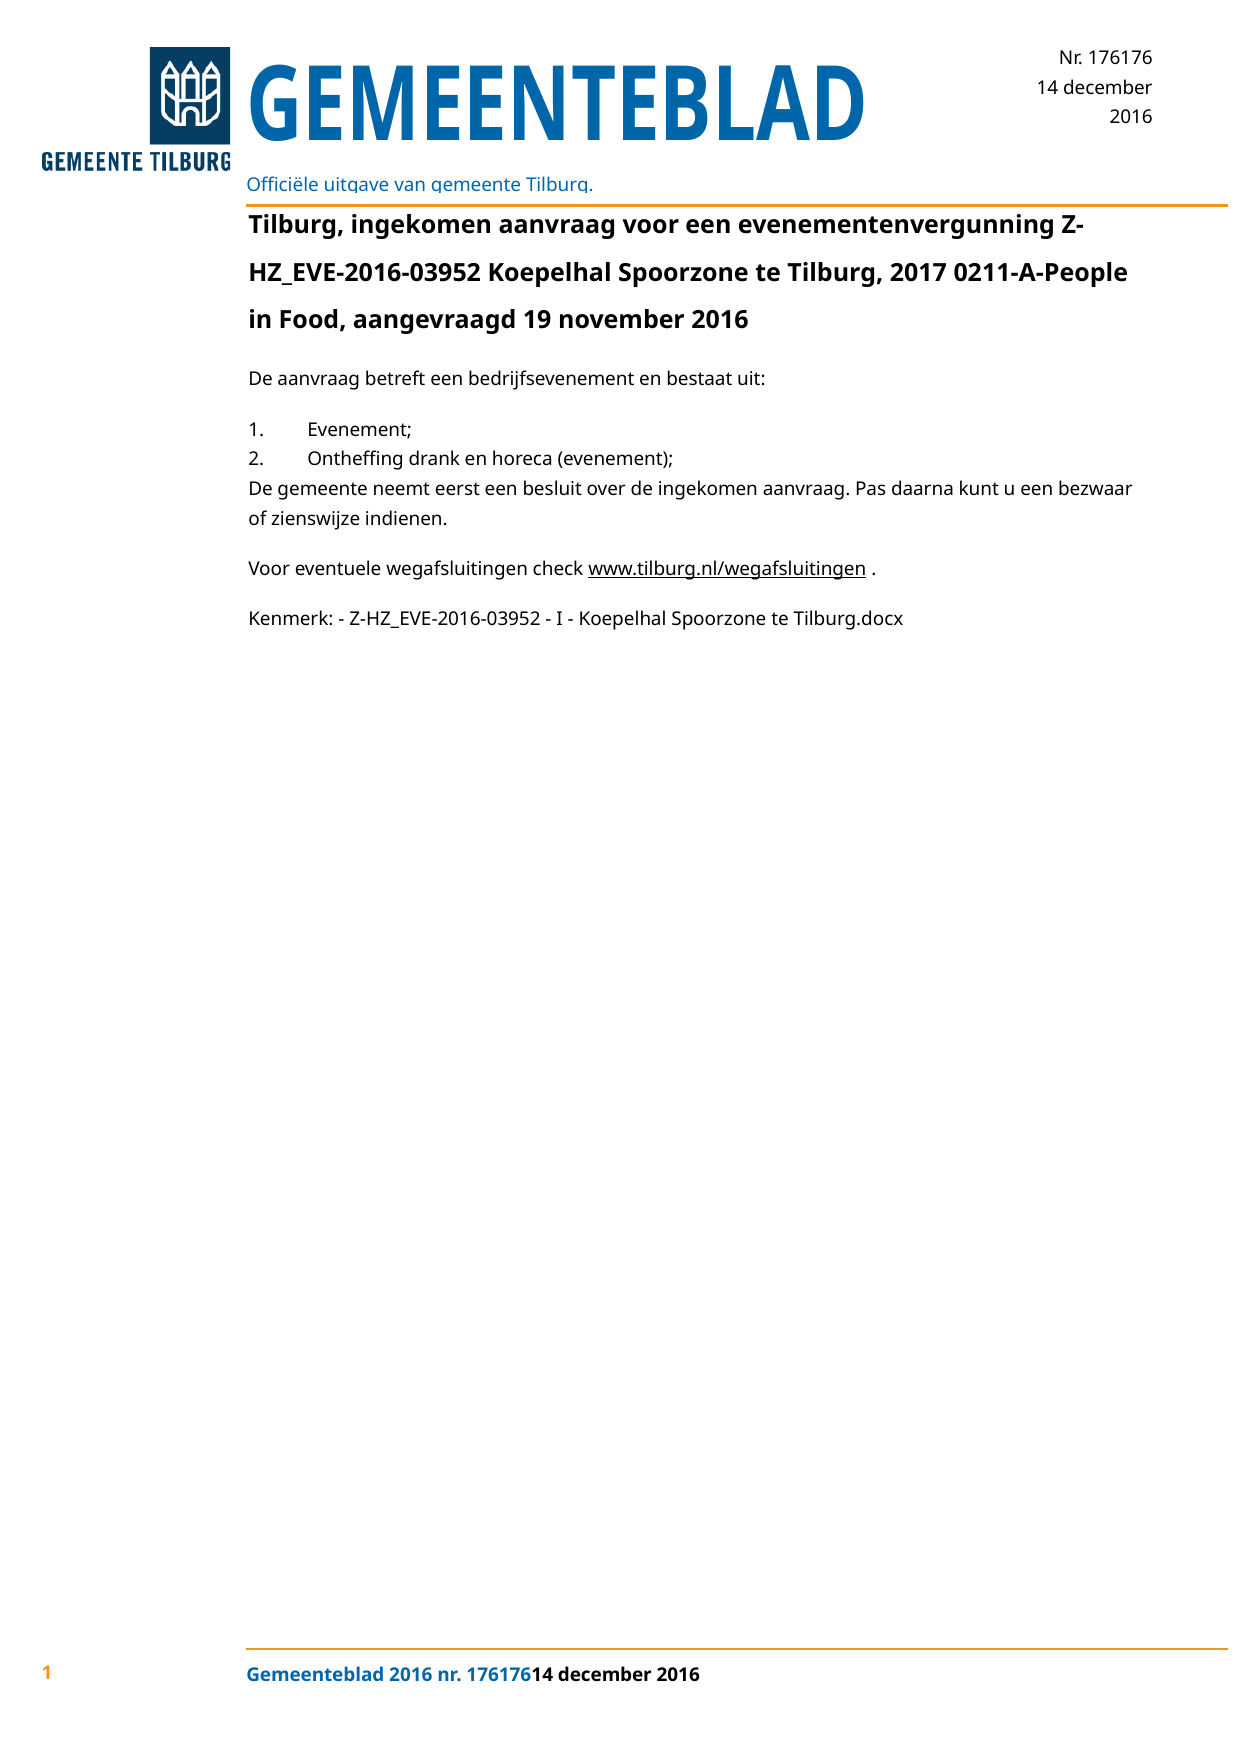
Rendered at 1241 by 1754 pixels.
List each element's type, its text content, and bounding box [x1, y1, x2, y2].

text Voor eventuele wegafsluitingen check www.tilburg.nl/wegafsluitingen . [248, 555, 1152, 581]
text De gemeente neemt eerst een besluit over de ingekomen aanvraag. Pas daarna kunt u een bezwaar of zienswijze indienen. [248, 475, 1152, 530]
text De aanvraag betreft een bedrijfsevenement en bestaat uit: [248, 366, 1152, 391]
text Tilburg, ingekomen aanvraag voor een evenementenvergunning Z-HZ_EVE-2016-03952 Koepelhal Spoorzone te Tilburg, 2017 0211-A-People in Food, aangevraagd 19 november 2016 [248, 207, 1152, 336]
text Kenmerk: - Z-HZ_EVE-2016-03952 - I - Koepelhal Spoorzone te Tilburg.docx [248, 606, 1152, 631]
list Evenement; [248, 416, 1152, 442]
picture [41, 47, 231, 172]
list Ontheffing drank en horeca (evenement); [248, 446, 1152, 471]
